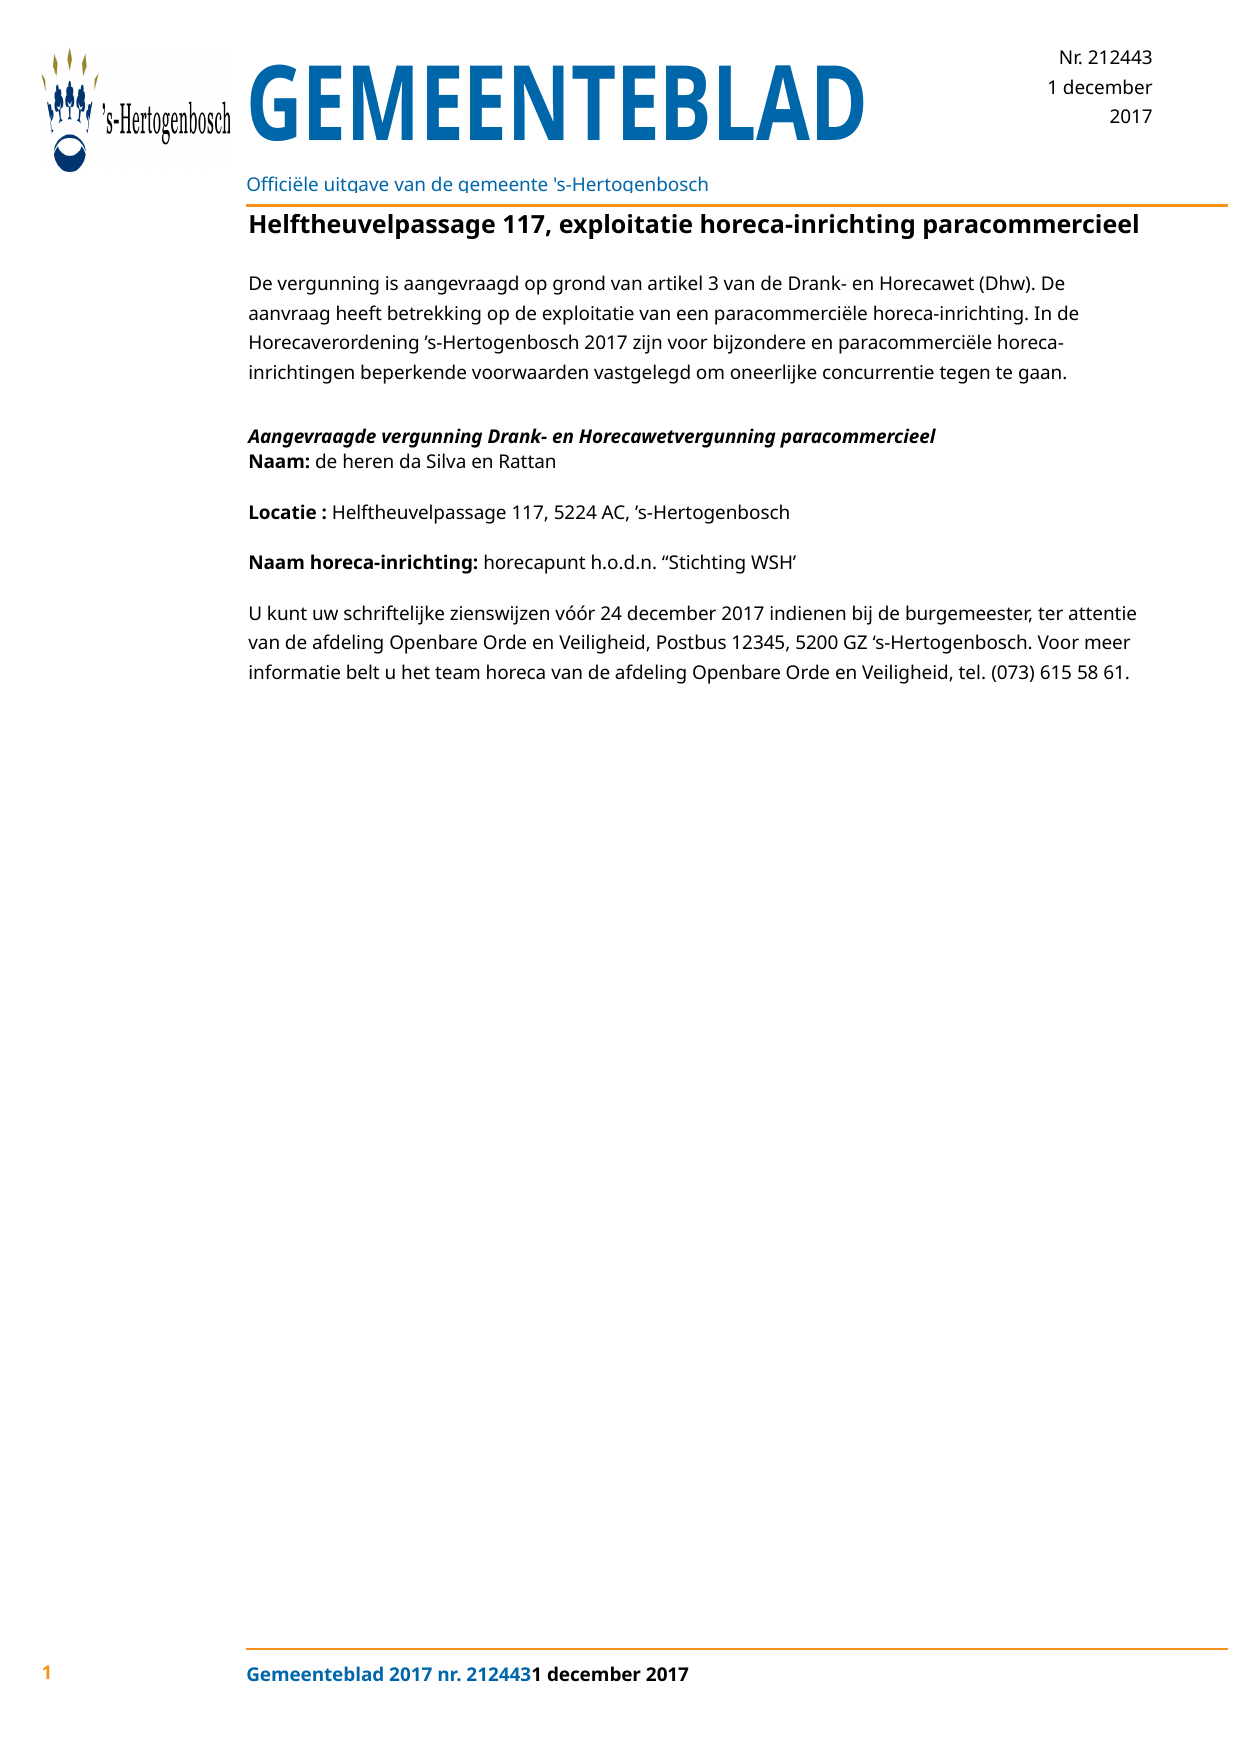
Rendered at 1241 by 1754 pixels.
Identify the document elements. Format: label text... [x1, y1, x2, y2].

picture [41, 47, 231, 172]
text De vergunning is aangevraagd op grond van artikel 3 van de Drank- en Horecawet (Dhw). De aanvraag heeft betrekking op de exploitatie van een paracommerciële horeca-inrichting. In de Horecaverordening ’s-Hertogenbosch 2017 zijn voor bijzondere en paracommerciële horeca-inrichtingen beperkende voorwaarden vastgelegd om oneerlijke concurrentie tegen te gaan. [248, 270, 1152, 385]
text U kunt uw schriftelijke zienswijzen vóór 24 december 2017 indienen bij de burgemeester, ter attentie van de afdeling Openbare Orde en Veiligheid, Postbus 12345, 5200 GZ ‘s-Hertogenbosch. Voor meer informatie belt u het team horeca van de afdeling Openbare Orde en Veiligheid, tel. (073) 615 58 61. [248, 600, 1152, 685]
text Naam: de heren da Silva en Rattan [248, 449, 1152, 474]
text Naam horeca-inrichting: horecapunt h.o.d.n. “Stichting WSH’ [248, 549, 1152, 575]
text Aangevraagde vergunning Drank- en Horecawetvergunning paracommercieel [248, 423, 1152, 449]
text Locatie : Helftheuvelpassage 117, 5224 AC, ’s-Hertogenbosch [248, 499, 1152, 525]
text Helftheuvelpassage 117, exploitatie horeca-inrichting paracommercieel [248, 207, 1152, 241]
